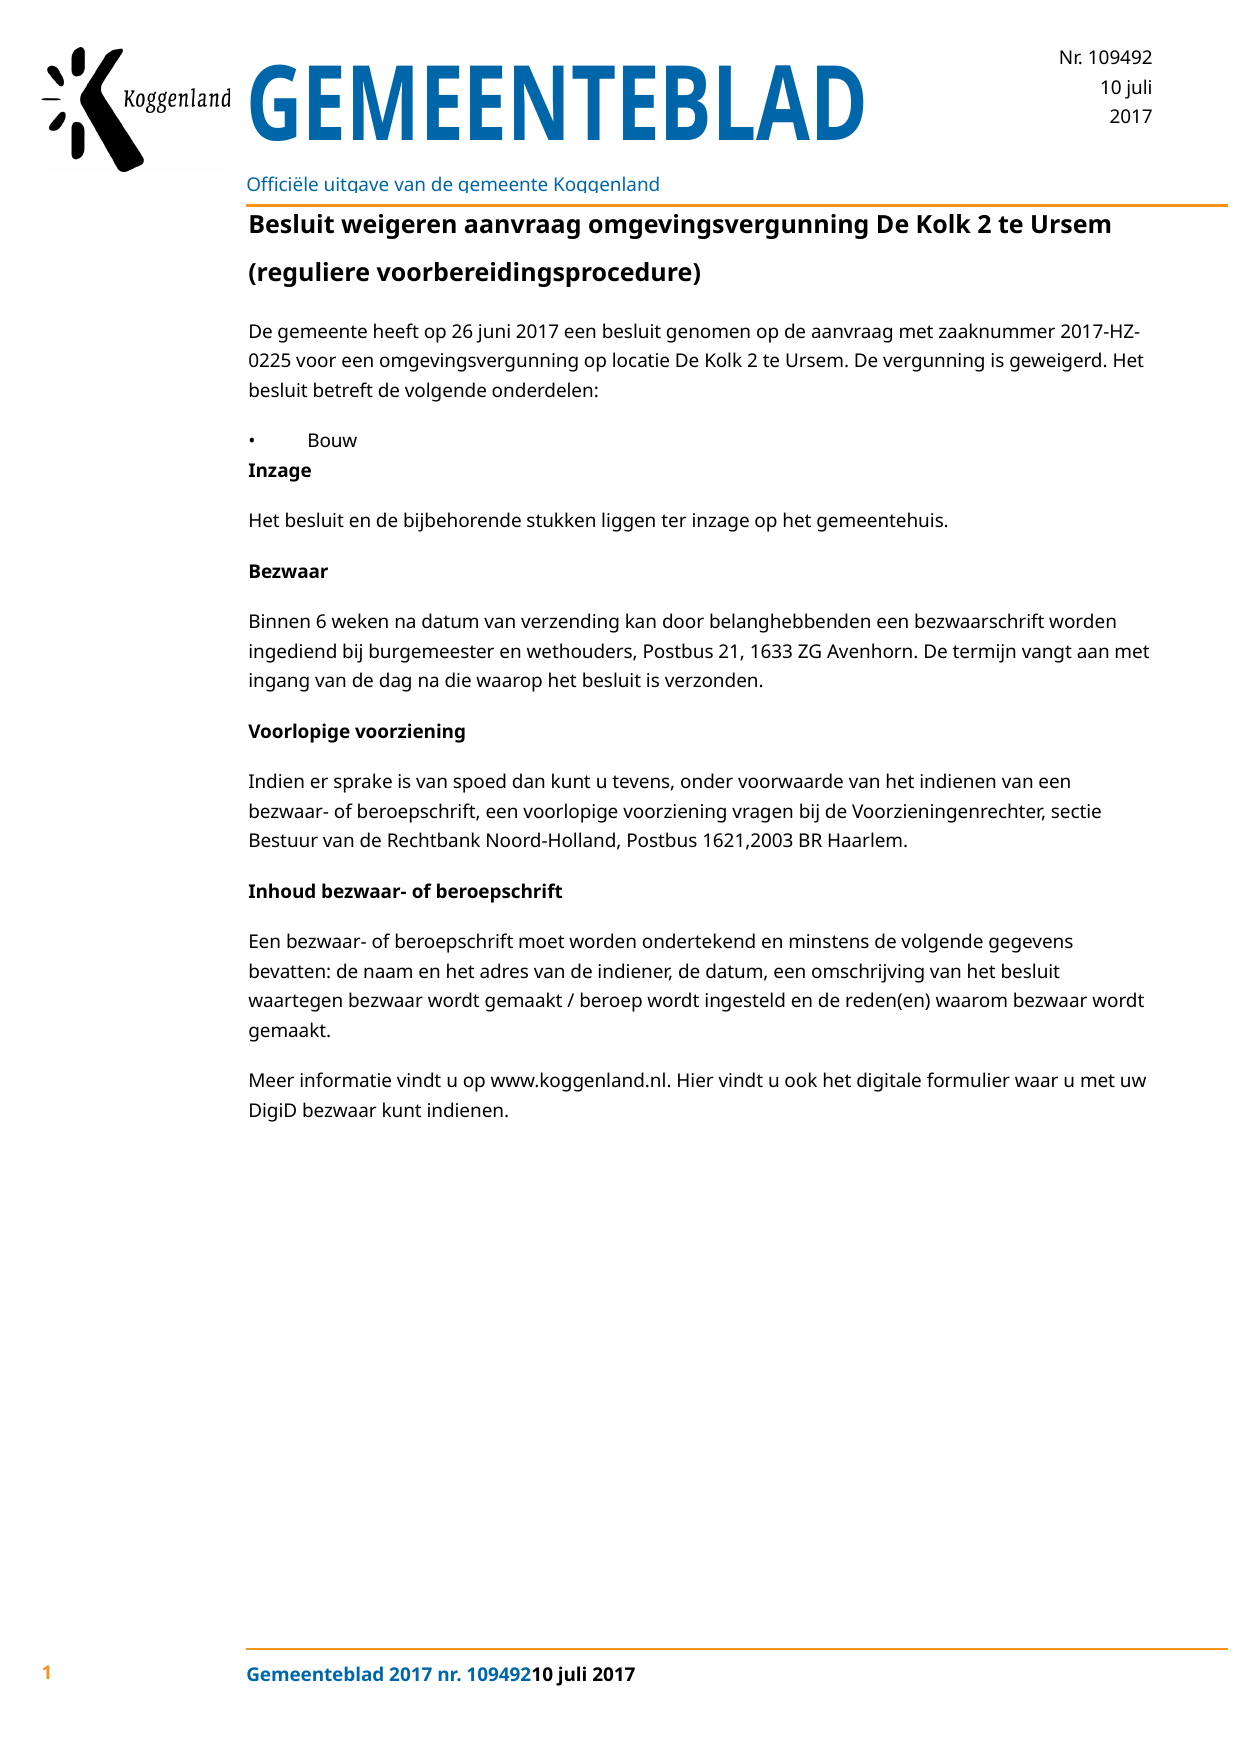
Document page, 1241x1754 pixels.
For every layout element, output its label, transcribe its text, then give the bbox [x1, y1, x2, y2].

text Indien er sprake is van spoed dan kunt u tevens, onder voorwaarde van het indienen van een bezwaar- of beroepschrift, een voorlopige voorziening vragen bij de Voorzieningenrechter, sectie Bestuur van de Rechtbank Noord-Holland, Postbus 1621,2003 BR Haarlem. [248, 768, 1152, 853]
picture [41, 47, 231, 172]
text Het besluit en de bijbehorende stukken liggen ter inzage op het gemeentehuis. [248, 507, 1152, 533]
text Voorlopige voorziening [248, 718, 1152, 744]
text Inhoud bezwaar- of beroepschrift [248, 878, 1152, 904]
text Besluit weigeren aanvraag omgevingsvergunning De Kolk 2 te Ursem (reguliere voorbereidingsprocedure) [248, 207, 1152, 288]
text Een bezwaar- of beroepschrift moet worden ondertekend en minstens de volgende gegevens bevatten: de naam en het adres van de indiener, de datum, een omschrijving van het besluit waartegen bezwaar wordt gemaakt / beroep wordt ingesteld en de reden(en) waarom bezwaar wordt gemaakt. [248, 928, 1152, 1043]
list Bouw [248, 427, 1152, 453]
text Inzage [248, 457, 1152, 483]
text De gemeente heeft op 26 juni 2017 een besluit genomen op de aanvraag met zaaknummer 2017-HZ-0225 voor een omgevingsvergunning op locatie De Kolk 2 te Ursem. De vergunning is geweigerd. Het besluit betreft de volgende onderdelen: [248, 318, 1152, 403]
text Bezwaar [248, 558, 1152, 584]
text Meer informatie vindt u op www.koggenland.nl. Hier vindt u ook het digitale formulier waar u met uw DigiD bezwaar kunt indienen. [248, 1067, 1152, 1123]
text Binnen 6 weken na datum van verzending kan door belanghebbenden een bezwaarschrift worden ingediend bij burgemeester en wethouders, Postbus 21, 1633 ZG Avenhorn. De termijn vangt aan met ingang van de dag na die waarop het besluit is verzonden. [248, 608, 1152, 693]
